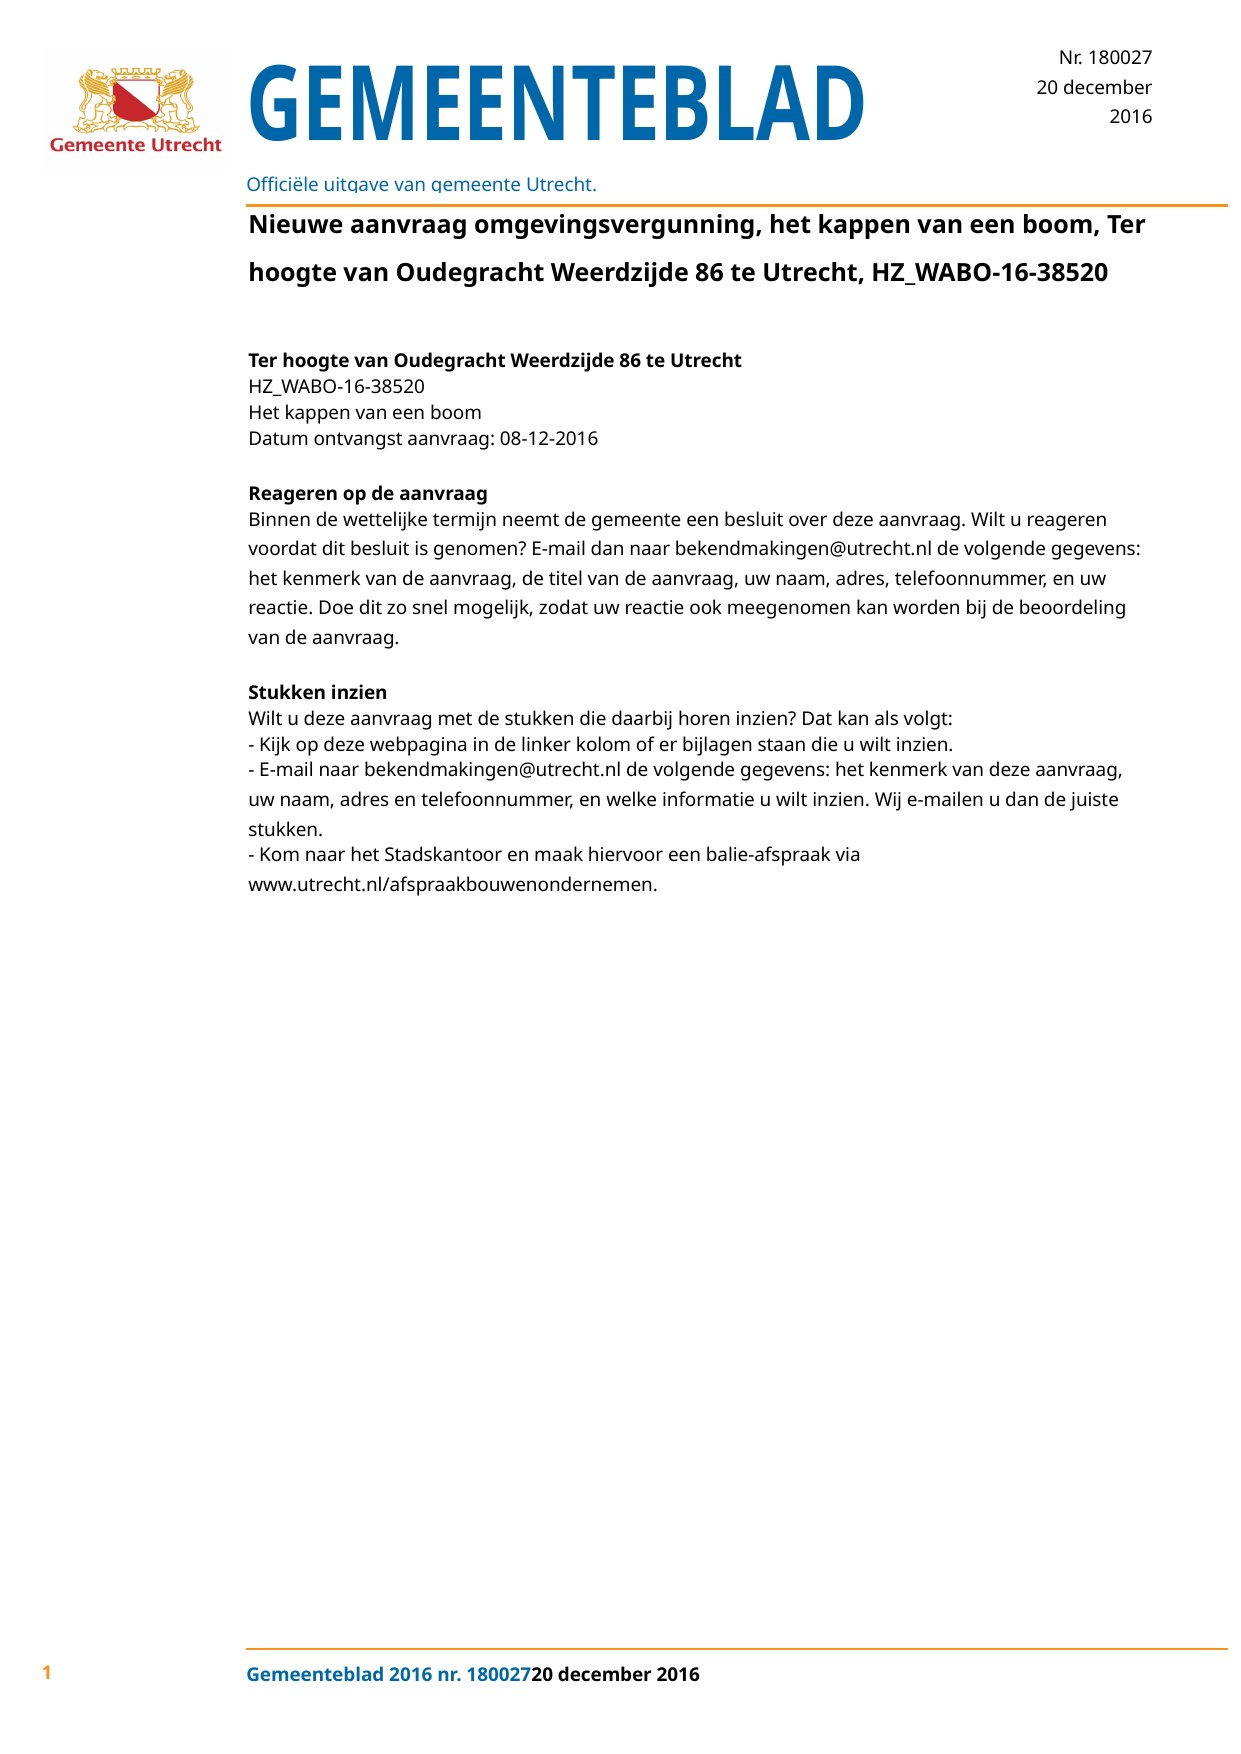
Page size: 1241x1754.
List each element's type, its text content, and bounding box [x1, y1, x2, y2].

table_cell Reageren op de aanvraag [248, 480, 1152, 506]
table_cell - E-mail naar bekendmakingen@utrecht.nl de volgende gegevens: het kenmerk van deze aanvraag, uw naam, adres en telefoonnummer, en welke informatie u wilt inzien. Wij e-mailen u dan de juiste stukken. [248, 757, 1152, 842]
table_cell - Kom naar het Stadskantoor en maak hiervoor een balie-afspraak via www.utrecht.nl/afspraakbouwenondernemen. [248, 842, 1152, 897]
table_cell - Kijk op deze webpagina in de linker kolom of er bijlagen staan die u wilt inzien. [248, 731, 1152, 757]
table_cell Wilt u deze aanvraag met de stukken die daarbij horen inzien? Dat kan als volgt: [248, 705, 1152, 731]
table_cell HZ_WABO-16-38520 [248, 373, 1152, 399]
table_header Ter hoogte van Oudegracht Weerdzijde 86 te Utrecht [248, 348, 1152, 373]
text Nieuwe aanvraag omgevingsvergunning, het kappen van een boom, Ter hoogte van Oudegracht Weerdzijde 86 te Utrecht, HZ_WABO-16-38520 [248, 207, 1152, 288]
picture [41, 47, 231, 172]
table_cell Binnen de wettelijke termijn neemt de gemeente een besluit over deze aanvraag. Wilt u reageren voordat dit besluit is genomen? E-mail dan naar bekendmakingen@utrecht.nl de volgende gegevens: het kenmerk van de aanvraag, de titel van de aanvraag, uw naam, adres, telefoonnummer, en uw reactie. Doe dit zo snel mogelijk, zodat uw reactie ook meegenomen kan worden bij de beoordeling van de aanvraag. [248, 506, 1152, 679]
table_cell Stukken inzien [248, 680, 1152, 705]
table_cell Het kappen van een boom [248, 399, 1152, 425]
table_cell Datum ontvangst aanvraag: 08-12-2016 [248, 425, 1152, 480]
